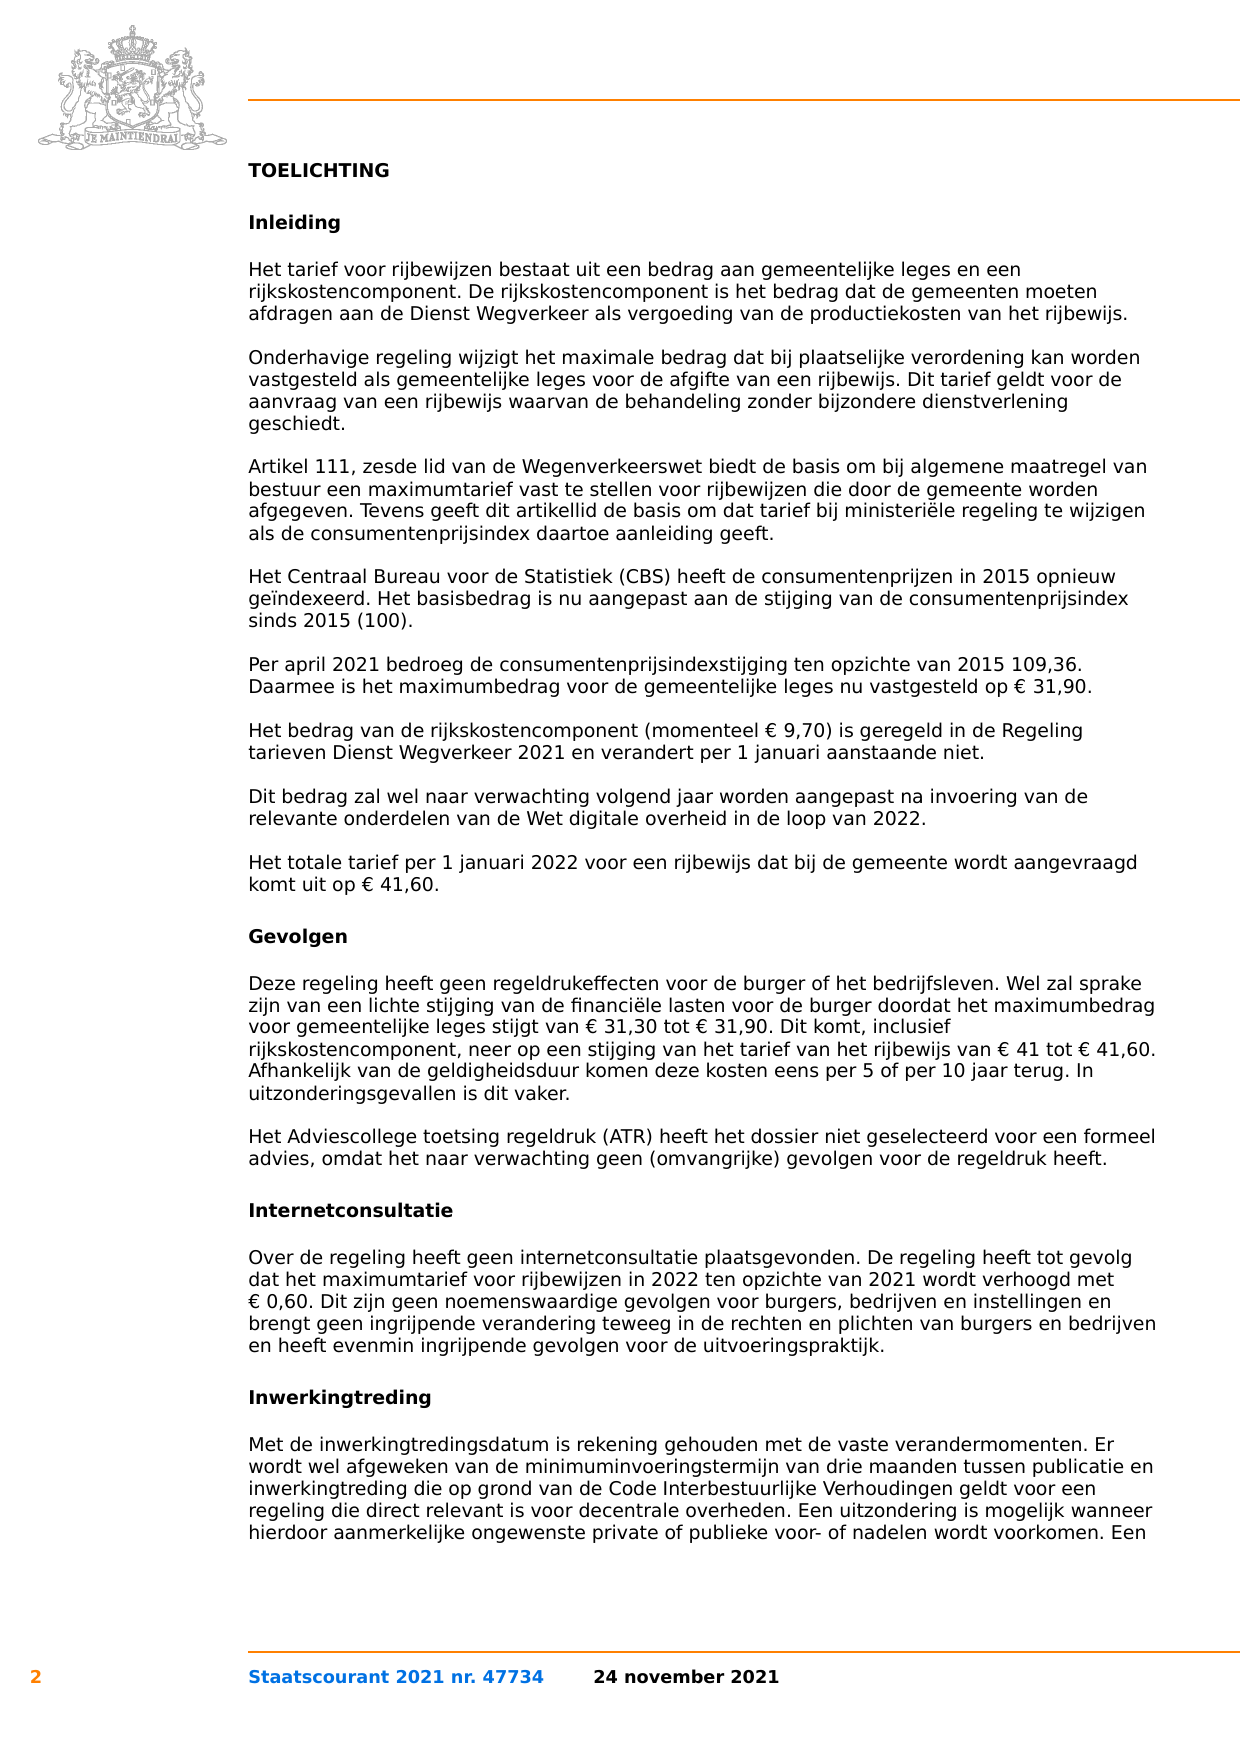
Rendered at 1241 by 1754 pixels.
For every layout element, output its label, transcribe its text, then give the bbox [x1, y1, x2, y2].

text Met de inwerkingtredingsdatum is rekening gehouden met de vaste verandermomenten. Er wordt wel afgeweken van de minimuminvoeringstermijn van drie maanden tussen publicatie en inwerkingtreding die op grond van de Code Interbestuurlijke Verhoudingen geldt voor een regeling die direct relevant is voor decentrale overheden. Een uitzondering is mogelijk wanneer hierdoor aanmerkelijke ongewenste private of publieke voor- of nadelen wordt voorkomen. Een [248, 1434, 1163, 1544]
text Onderhavige regeling wijzigt het maximale bedrag dat bij plaatselijke verordening kan worden vastgesteld als gemeentelijke leges voor de afgifte van een rijbewijs. Dit tarief geldt voor de aanvraag van een rijbewijs waarvan de behandeling zonder bijzondere dienstverlening geschiedt. [248, 347, 1163, 434]
text Artikel 111, zesde lid van de Wegenverkeerswet biedt de basis om bij algemene maatregel van bestuur een maximumtarief vast te stellen voor rijbewijzen die door de gemeente worden afgegeven. Tevens geeft dit artikellid de basis om dat tarief bij ministeriële regeling te wijzigen als de consumentenprijsindex daartoe aanleiding geeft. [248, 456, 1163, 544]
text Het totale tarief per 1 januari 2022 voor een rijbewijs dat bij de gemeente wordt aangevraagd komt uit op € 41,60. [248, 852, 1163, 896]
subtitle Inleiding [248, 212, 1163, 234]
subtitle Inwerkingtreding [248, 1387, 1163, 1409]
text Het Adviescollege toetsing regeldruk (ATR) heeft het dossier niet geselecteerd voor een formeel advies, omdat het naar verwachting geen (omvangrijke) gevolgen voor de regeldruk heeft. [248, 1126, 1163, 1170]
subtitle TOELICHTING [248, 160, 1163, 182]
picture [38, 25, 227, 150]
text Deze regeling heeft geen regeldrukeffecten voor de burger of het bedrijfsleven. Wel zal sprake zijn van een lichte stijging van de financiële lasten voor de burger doordat het maximumbedrag voor gemeentelijke leges stijgt van € 31,30 tot € 31,90. Dit komt, inclusief rijkskostencomponent, neer op een stijging van het tarief van het rijbewijs van € 41 tot € 41,60. Afhankelijk van de geldigheidsduur komen deze kosten eens per 5 of per 10 jaar terug. In uitzonderingsgevallen is dit vaker. [248, 972, 1163, 1104]
text Dit bedrag zal wel naar verwachting volgend jaar worden aangepast na invoering van de relevante onderdelen van de Wet digitale overheid in de loop van 2022. [248, 786, 1163, 830]
text Het bedrag van de rijkskostencomponent (momenteel € 9,70) is geregeld in de Regeling tarieven Dienst Wegverkeer 2021 en verandert per 1 januari aanstaande niet. [248, 720, 1163, 764]
text Het Centraal Bureau voor de Statistiek (CBS) heeft de consumentenprijzen in 2015 opnieuw geïndexeerd. Het basisbedrag is nu aangepast aan de stijging van de consumentenprijsindex sinds 2015 (100). [248, 566, 1163, 632]
text Per april 2021 bedroeg de consumentenprijsindexstijging ten opzichte van 2015 109,36. Daarmee is het maximumbedrag voor de gemeentelijke leges nu vastgesteld op € 31,90. [248, 654, 1163, 698]
text Over de regeling heeft geen internetconsultatie plaatsgevonden. De regeling heeft tot gevolg dat het maximumtarief voor rijbewijzen in 2022 ten opzichte van 2021 wordt verhoogd met € 0,60. Dit zijn geen noemenswaardige gevolgen voor burgers, bedrijven en instellingen en brengt geen ingrijpende verandering teweeg in de rechten en plichten van burgers en bedrijven en heeft evenmin ingrijpende gevolgen voor de uitvoeringspraktijk. [248, 1247, 1163, 1357]
subtitle Gevolgen [248, 926, 1163, 947]
subtitle Internetconsultatie [248, 1200, 1163, 1222]
text Het tarief voor rijbewijzen bestaat uit een bedrag aan gemeentelijke leges en een rijkskostencomponent. De rijkskostencomponent is het bedrag dat de gemeenten moeten afdragen aan de Dienst Wegverkeer als vergoeding van de productiekosten van het rijbewijs. [248, 259, 1163, 325]
